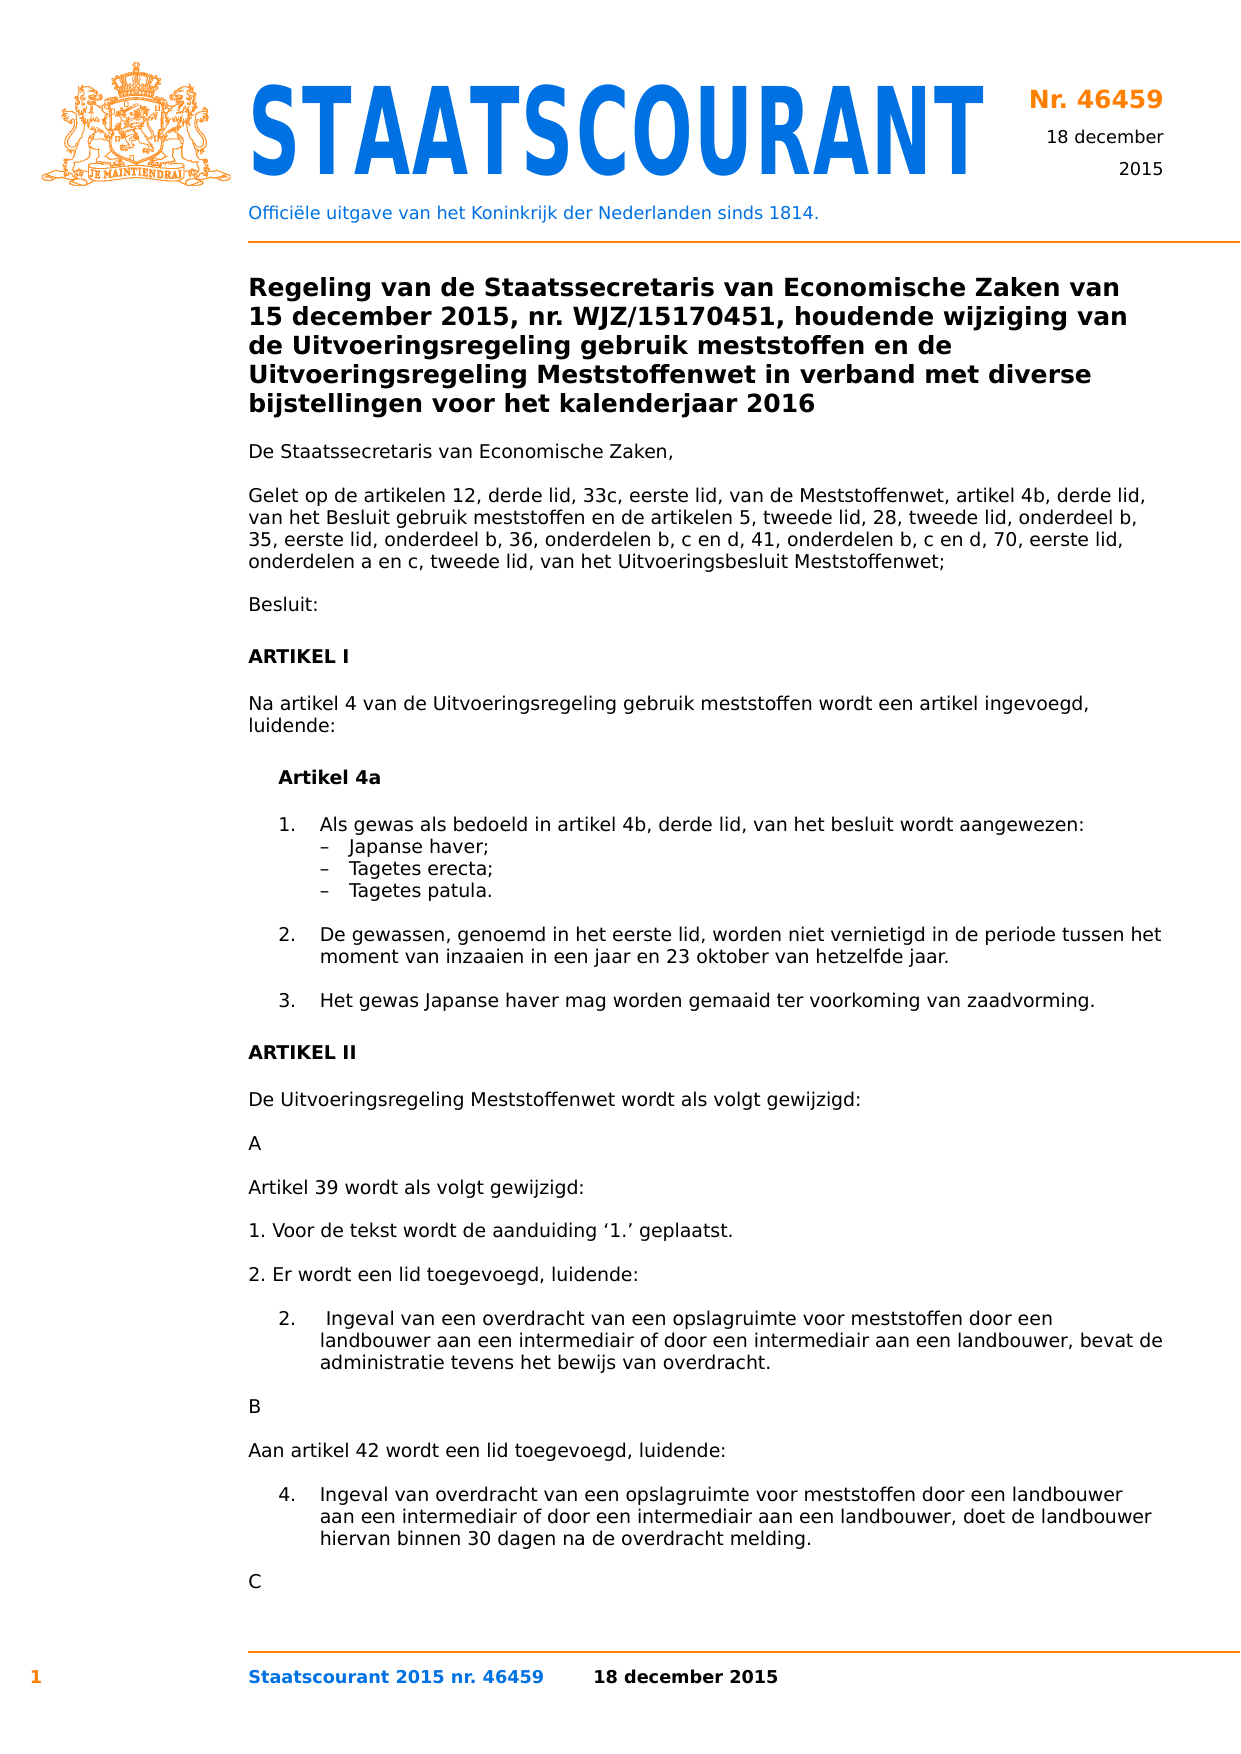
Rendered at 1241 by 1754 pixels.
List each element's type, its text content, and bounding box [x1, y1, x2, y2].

text Na artikel 4 van de Uitvoeringsregeling gebruik meststoffen wordt een artikel ingevoegd, luidende: [248, 693, 1163, 737]
table_header STAATSCOURANT [248, 62, 998, 203]
text 3. Het gewas Japanse haver mag worden gemaaid ter voorkoming van zaadvorming. [278, 990, 1163, 1012]
text Gelet op de artikelen 12, derde lid, 33c, eerste lid, van de Meststoffenwet, artikel 4b, derde lid, van het Besluit gebruik meststoffen en de artikelen 5, tweede lid, 28, tweede lid, onderdeel b, 35, eerste lid, onderdeel b, 36, onderdelen b, c en d, 41, onderdelen b, c en d, 70, eerste lid, onderdelen a en c, tweede lid, van het Uitvoeringsbesluit Meststoffenwet; [248, 484, 1163, 572]
subtitle Regeling van de Staatssecretaris van Economische Zaken van 15 december 2015, nr. WJZ/15170451, houdende wijziging van de Uitvoeringsregeling gebruik meststoffen en de Uitvoeringsregeling Meststoffenwet in verband met diverse bijstellingen voor het kalenderjaar 2016 [248, 273, 1163, 419]
subtitle Artikel 4a [278, 767, 1163, 789]
table_cell 18 december [998, 121, 1240, 153]
table_cell Officiële uitgave van het Koninkrijk der Nederlanden sinds 1814. [248, 203, 1240, 241]
table_cell 2015 [998, 153, 1240, 203]
subtitle ARTIKEL I [248, 646, 1163, 668]
subtitle ARTIKEL II [248, 1042, 1163, 1064]
text C [248, 1571, 1163, 1593]
text De Uitvoeringsregeling Meststoffenwet wordt als volgt gewijzigd: [248, 1089, 1163, 1111]
text – Tagetes patula. [319, 880, 1163, 902]
text 2. Er wordt een lid toegevoegd, luidende: [248, 1264, 1163, 1286]
text A [248, 1133, 1163, 1155]
text – Tagetes erecta; [319, 858, 1163, 880]
picture [41, 62, 231, 186]
text Artikel 39 wordt als volgt gewijzigd: [248, 1177, 1163, 1198]
table_header [25, 62, 248, 241]
text 2. Ingeval van een overdracht van een opslagruimte voor meststoffen door een landbouwer aan een intermediair of door een intermediair aan een landbouwer, bevat de administratie tevens het bewijs van overdracht. [278, 1308, 1163, 1374]
text 2. De gewassen, genoemd in het eerste lid, worden niet vernietigd in de periode tussen het moment van inzaaien in een jaar en 23 oktober van hetzelfde jaar. [278, 924, 1163, 968]
text 4. Ingeval van overdracht van een opslagruimte voor meststoffen door een landbouwer aan een intermediair of door een intermediair aan een landbouwer, doet de landbouwer hiervan binnen 30 dagen na de overdracht melding. [278, 1484, 1163, 1549]
text Besluit: [248, 594, 1163, 616]
table_header Nr. 46459 [998, 62, 1240, 121]
text B [248, 1396, 1163, 1418]
text Aan artikel 42 wordt een lid toegevoegd, luidende: [248, 1440, 1163, 1462]
text 1. Voor de tekst wordt de aanduiding ‘1.’ geplaatst. [248, 1220, 1163, 1242]
text 1. Als gewas als bedoeld in artikel 4b, derde lid, van het besluit wordt aangewezen: [278, 814, 1163, 836]
text De Staatssecretaris van Economische Zaken, [248, 441, 1163, 463]
text – Japanse haver; [319, 836, 1163, 858]
